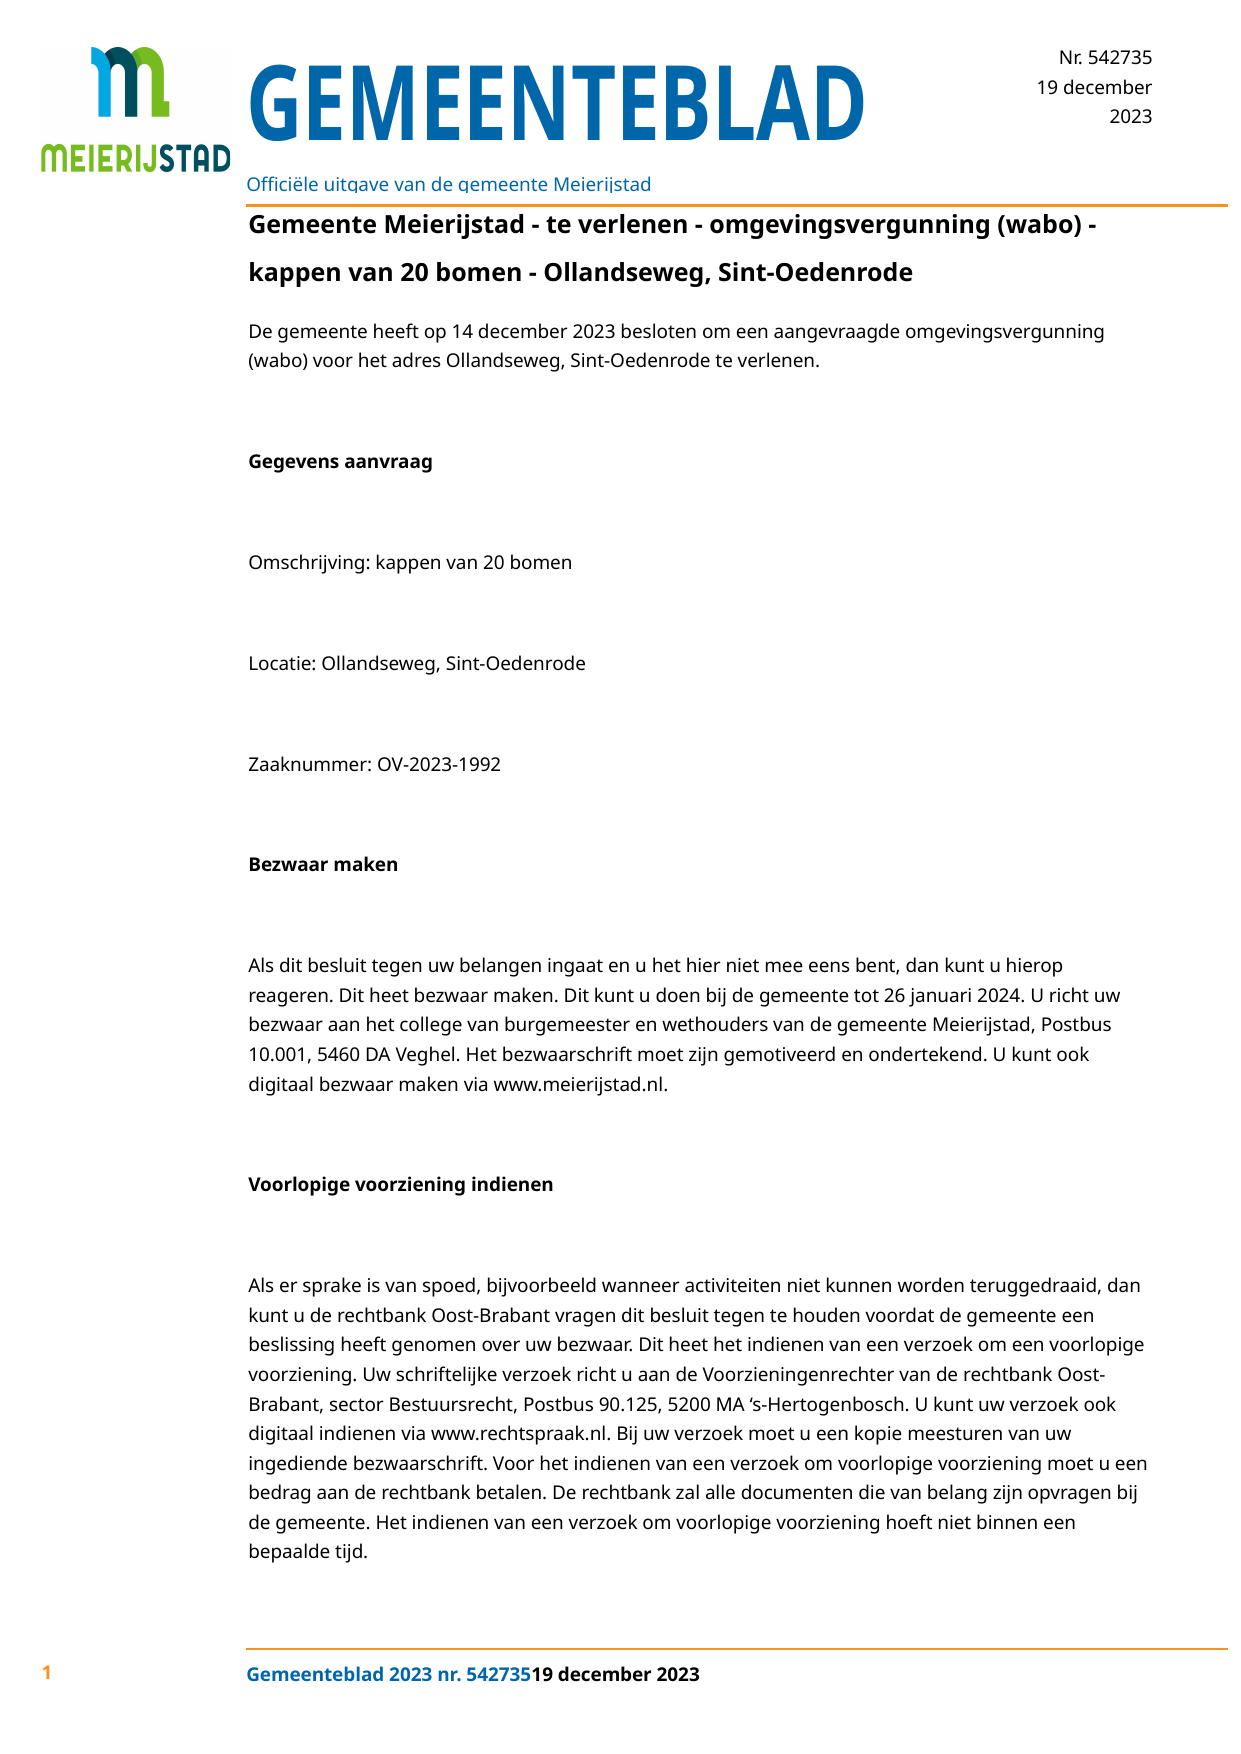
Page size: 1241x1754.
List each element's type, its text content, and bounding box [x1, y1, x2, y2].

text Locatie: Ollandseweg, Sint-Oedenrode [248, 650, 1152, 676]
text De gemeente heeft op 14 december 2023 besloten om een aangevraagde omgevingsvergunning (wabo) voor het adres Ollandseweg, Sint-Oedenrode te verlenen. [248, 318, 1152, 373]
text Als er sprake is van spoed, bijvoorbeeld wanneer activiteiten niet kunnen worden teruggedraaid, dan kunt u de rechtbank Oost-Brabant vragen dit besluit tegen te houden voordat de gemeente een beslissing heeft genomen over uw bezwaar. Dit heet het indienen van een verzoek om een voorlopige voorziening. Uw schriftelijke verzoek richt u aan de Voorzieningenrechter van de rechtbank Oost-Brabant, sector Bestuursrecht, Postbus 90.125, 5200 MA ‘s-Hertogenbosch. U kunt uw verzoek ook digitaal indienen via www.rechtspraak.nl. Bij uw verzoek moet u een kopie meesturen van uw ingediende bezwaarschrift. Voor het indienen van een verzoek om voorlopige voorziening moet u een bedrag aan de rechtbank betalen. De rechtbank zal alle documenten die van belang zijn opvragen bij de gemeente. Het indienen van een verzoek om voorlopige voorziening hoeft niet binnen een bepaalde tijd. [248, 1272, 1152, 1564]
text Bezwaar maken [248, 852, 1152, 877]
text Voorlopige voorziening indienen [248, 1172, 1152, 1197]
text Omschrijving: kappen van 20 bomen [248, 549, 1152, 575]
picture [41, 47, 231, 172]
text Gemeente Meierijstad - te verlenen - omgevingsvergunning (wabo) - kappen van 20 bomen - Ollandseweg, Sint-Oedenrode [248, 207, 1152, 288]
text Zaaknummer: OV-2023-1992 [248, 751, 1152, 777]
text Als dit besluit tegen uw belangen ingaat en u het hier niet mee eens bent, dan kunt u hierop reageren. Dit heet bezwaar maken. Dit kunt u doen bij de gemeente tot 26 januari 2024. U richt uw bezwaar aan het college van burgemeester en wethouders van de gemeente Meierijstad, Postbus 10.001, 5460 DA Veghel. Het bezwaarschrift moet zijn gemotiveerd en ondertekend. U kunt ook digitaal bezwaar maken via www.meierijstad.nl. [248, 952, 1152, 1097]
text Gegevens aanvraag [248, 448, 1152, 474]
